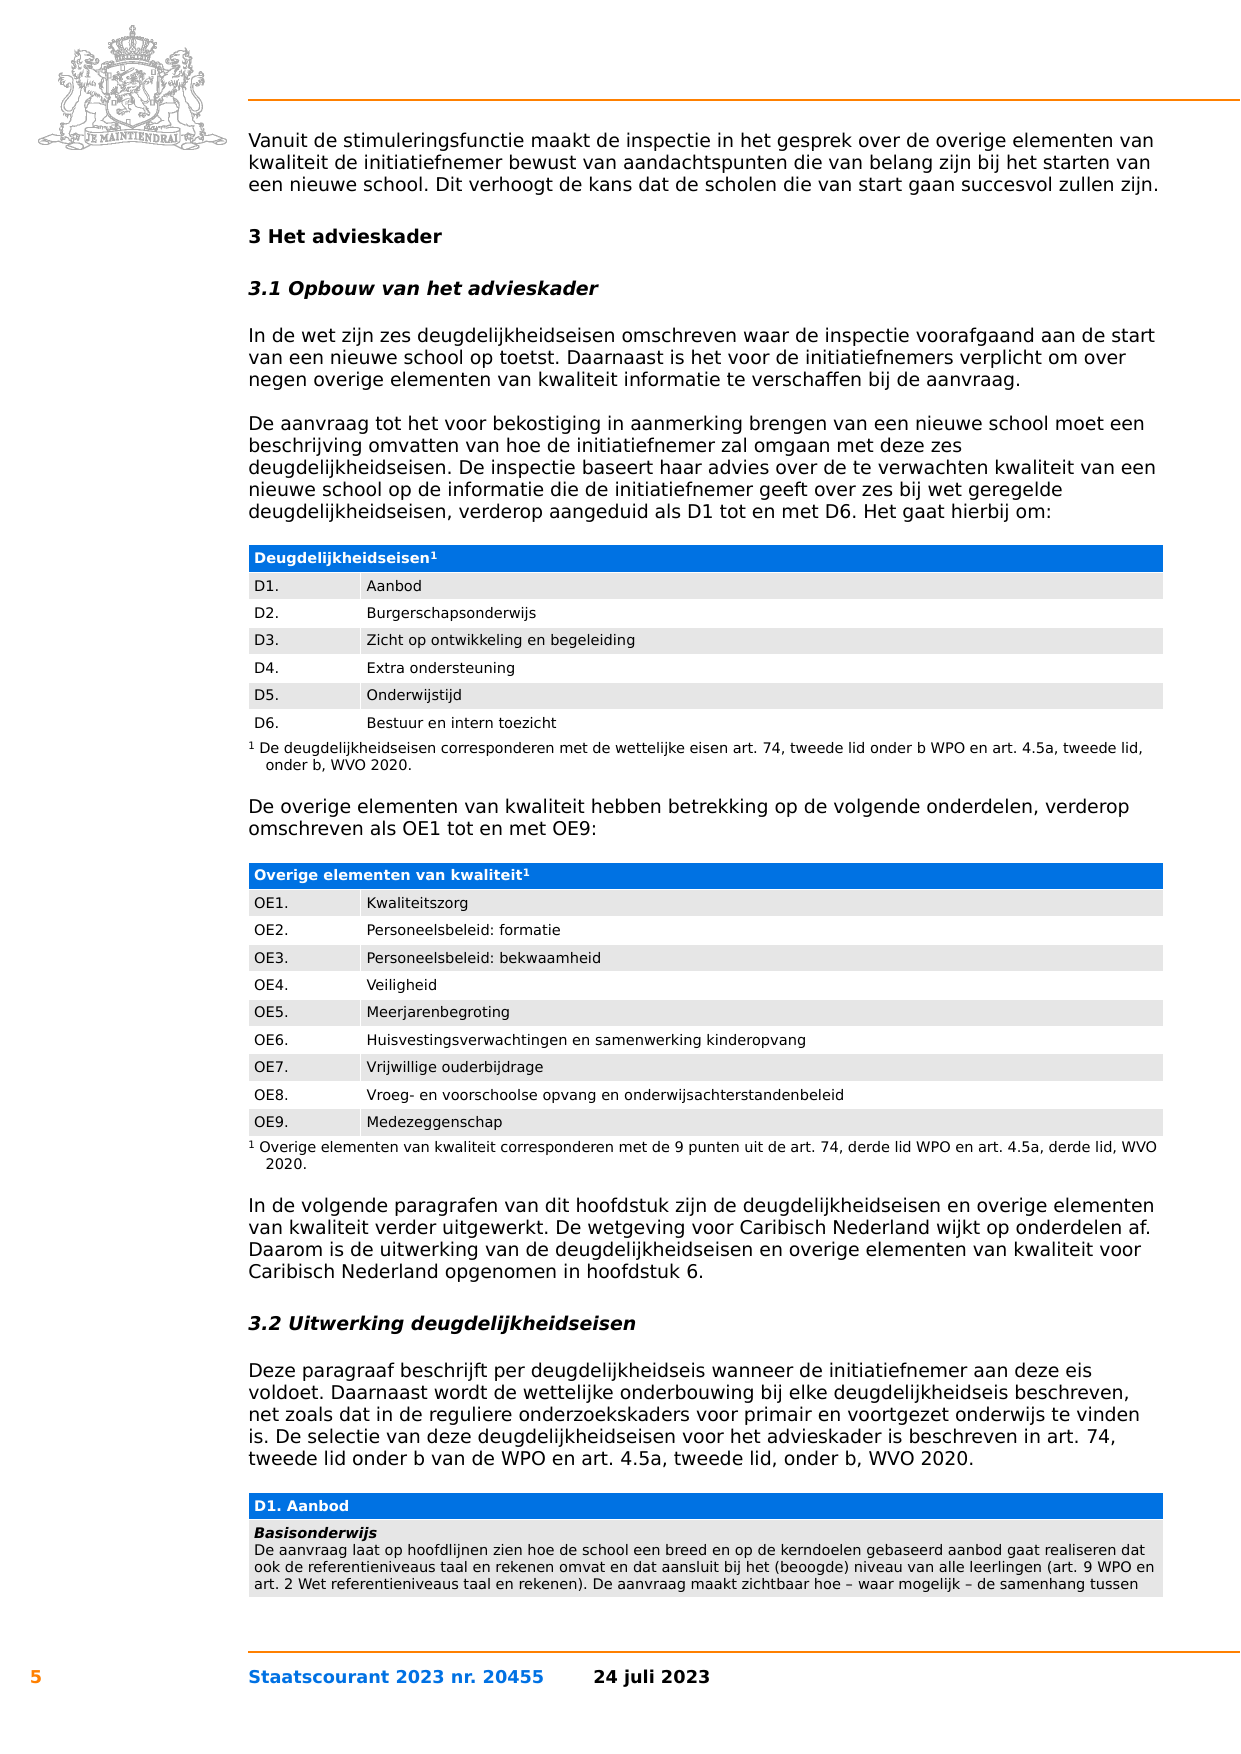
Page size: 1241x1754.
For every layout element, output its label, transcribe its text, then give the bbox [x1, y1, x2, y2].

table_cell Personeelsbeleid: formatie [361, 918, 1163, 944]
table_header Deugdelijkheidseisen1 [249, 545, 1163, 572]
text In de volgende paragrafen van dit hoofdstuk zijn de deugdelijkheidseisen en overige elementen van kwaliteit verder uitgewerkt. De wetgeving voor Caribisch Nederland wijkt op onderdelen af. Daarom is de uitwerking van de deugdelijkheidseisen en overige elementen van kwaliteit voor Caribisch Nederland opgenomen in hoofdstuk 6. [248, 1195, 1163, 1283]
table_cell D4. [249, 655, 360, 681]
table_cell Zicht op ontwikkeling en begeleiding [361, 628, 1163, 654]
table_cell 1 De deugdelijkheidseisen corresponderen met de wettelijke eisen art. 74, tweede lid onder b WPO en art. 4.5a, tweede lid, onder b, WVO 2020. [248, 737, 1163, 774]
text Vanuit de stimuleringsfunctie maakt de inspectie in het gesprek over de overige elementen van kwaliteit de initiatiefnemer bewust van aandachtspunten die van belang zijn bij het starten van een nieuwe school. Dit verhoogt de kans dat de scholen die van start gaan succesvol zullen zijn. [248, 130, 1163, 196]
text De overige elementen van kwaliteit hebben betrekking op de volgende onderdelen, verderop omschreven als OE1 tot en met OE9: [248, 796, 1163, 840]
text De aanvraag tot het voor bekostiging in aanmerking brengen van een nieuwe school moet een beschrijving omvatten van hoe de initiatiefnemer zal omgaan met deze zes deugdelijkheidseisen. De inspectie baseert haar advies over de te verwachten kwaliteit van een nieuwe school op de informatie die de initiatiefnemer geeft over zes bij wet geregelde deugdelijkheidseisen, verderop aangeduid als D1 tot en met D6. Het gaat hierbij om: [248, 413, 1163, 522]
table_cell 1 Overige elementen van kwaliteit corresponderen met de 9 punten uit de art. 74, derde lid WPO en art. 4.5a, derde lid, WVO 2020. [248, 1137, 1163, 1173]
table_cell Kwaliteitszorg [361, 890, 1163, 916]
table_cell Meerjarenbegroting [361, 1000, 1163, 1026]
table_header Overige elementen van kwaliteit1 [249, 863, 1163, 889]
table_cell Vrijwillige ouderbijdrage [361, 1054, 1163, 1081]
table_cell D1. [249, 573, 360, 599]
table_cell Aanbod [361, 573, 1163, 599]
table_cell D3. [249, 628, 360, 654]
table_cell OE6. [249, 1027, 360, 1053]
table_cell Medezeggenschap [361, 1109, 1163, 1136]
table_cell OE3. [249, 945, 360, 971]
text In de wet zijn zes deugdelijkheidseisen omschreven waar de inspectie voorafgaand aan de start van een nieuwe school op toetst. Daarnaast is het voor de initiatiefnemers verplicht om over negen overige elementen van kwaliteit informatie te verschaffen bij de aanvraag. [248, 325, 1163, 391]
subtitle 3.1 Opbouw van het advieskader [248, 278, 1163, 300]
table_cell Extra ondersteuning [361, 655, 1163, 681]
text Deze paragraaf beschrijft per deugdelijkheidseis wanneer de initiatiefnemer aan deze eis voldoet. Daarnaast wordt de wettelijke onderbouwing bij elke deugdelijkheidseis beschreven, net zoals dat in de reguliere onderzoekskaders voor primair en voortgezet onderwijs te vinden is. De selectie van deze deugdelijkheidseisen voor het advieskader is beschreven in art. 74, tweede lid onder b van de WPO en art. 4.5a, tweede lid, onder b, WVO 2020. [248, 1360, 1163, 1470]
subtitle 3.2 Uitwerking deugdelijkheidseisen [248, 1313, 1163, 1335]
table_cell Personeelsbeleid: bekwaamheid [361, 945, 1163, 971]
picture [38, 25, 227, 150]
table_cell D5. [249, 683, 360, 709]
table_cell OE1. [249, 890, 360, 916]
table_header D1. Aanbod [249, 1493, 1163, 1519]
table_cell OE8. [249, 1082, 360, 1108]
table_cell Burgerschapsonderwijs [361, 600, 1163, 627]
table_cell OE4. [249, 972, 360, 998]
table_cell Huisvestingsverwachtingen en samenwerking kinderopvang [361, 1027, 1163, 1053]
table_cell Vroeg- en voorschoolse opvang en onderwijsachterstandenbeleid [361, 1082, 1163, 1108]
table_cell Veiligheid [361, 972, 1163, 998]
table_cell OE7. [249, 1054, 360, 1081]
table_cell OE5. [249, 1000, 360, 1026]
table_cell Bestuur en intern toezicht [361, 710, 1163, 736]
table_cell Onderwijstijd [361, 683, 1163, 709]
table_cell D6. [249, 710, 360, 736]
table_cell OE2. [249, 918, 360, 944]
subtitle 3 Het advieskader [248, 226, 1163, 248]
table_cell OE9. [249, 1109, 360, 1136]
table_cell D2. [249, 600, 360, 627]
table_cell Basisonderwijs De aanvraag laat op hoofdlijnen zien hoe de school een breed en op de kerndoelen gebaseerd aanbod gaat realiseren dat ook de referentieniveaus taal en rekenen omvat en dat aansluit bij het (beoogde) niveau van alle leerlingen (art. 9 WPO en art. 2 Wet referentieniveaus taal en rekenen). De aanvraag maakt zichtbaar hoe – waar mogelijk – de samenhang tussen [249, 1520, 1163, 1597]
